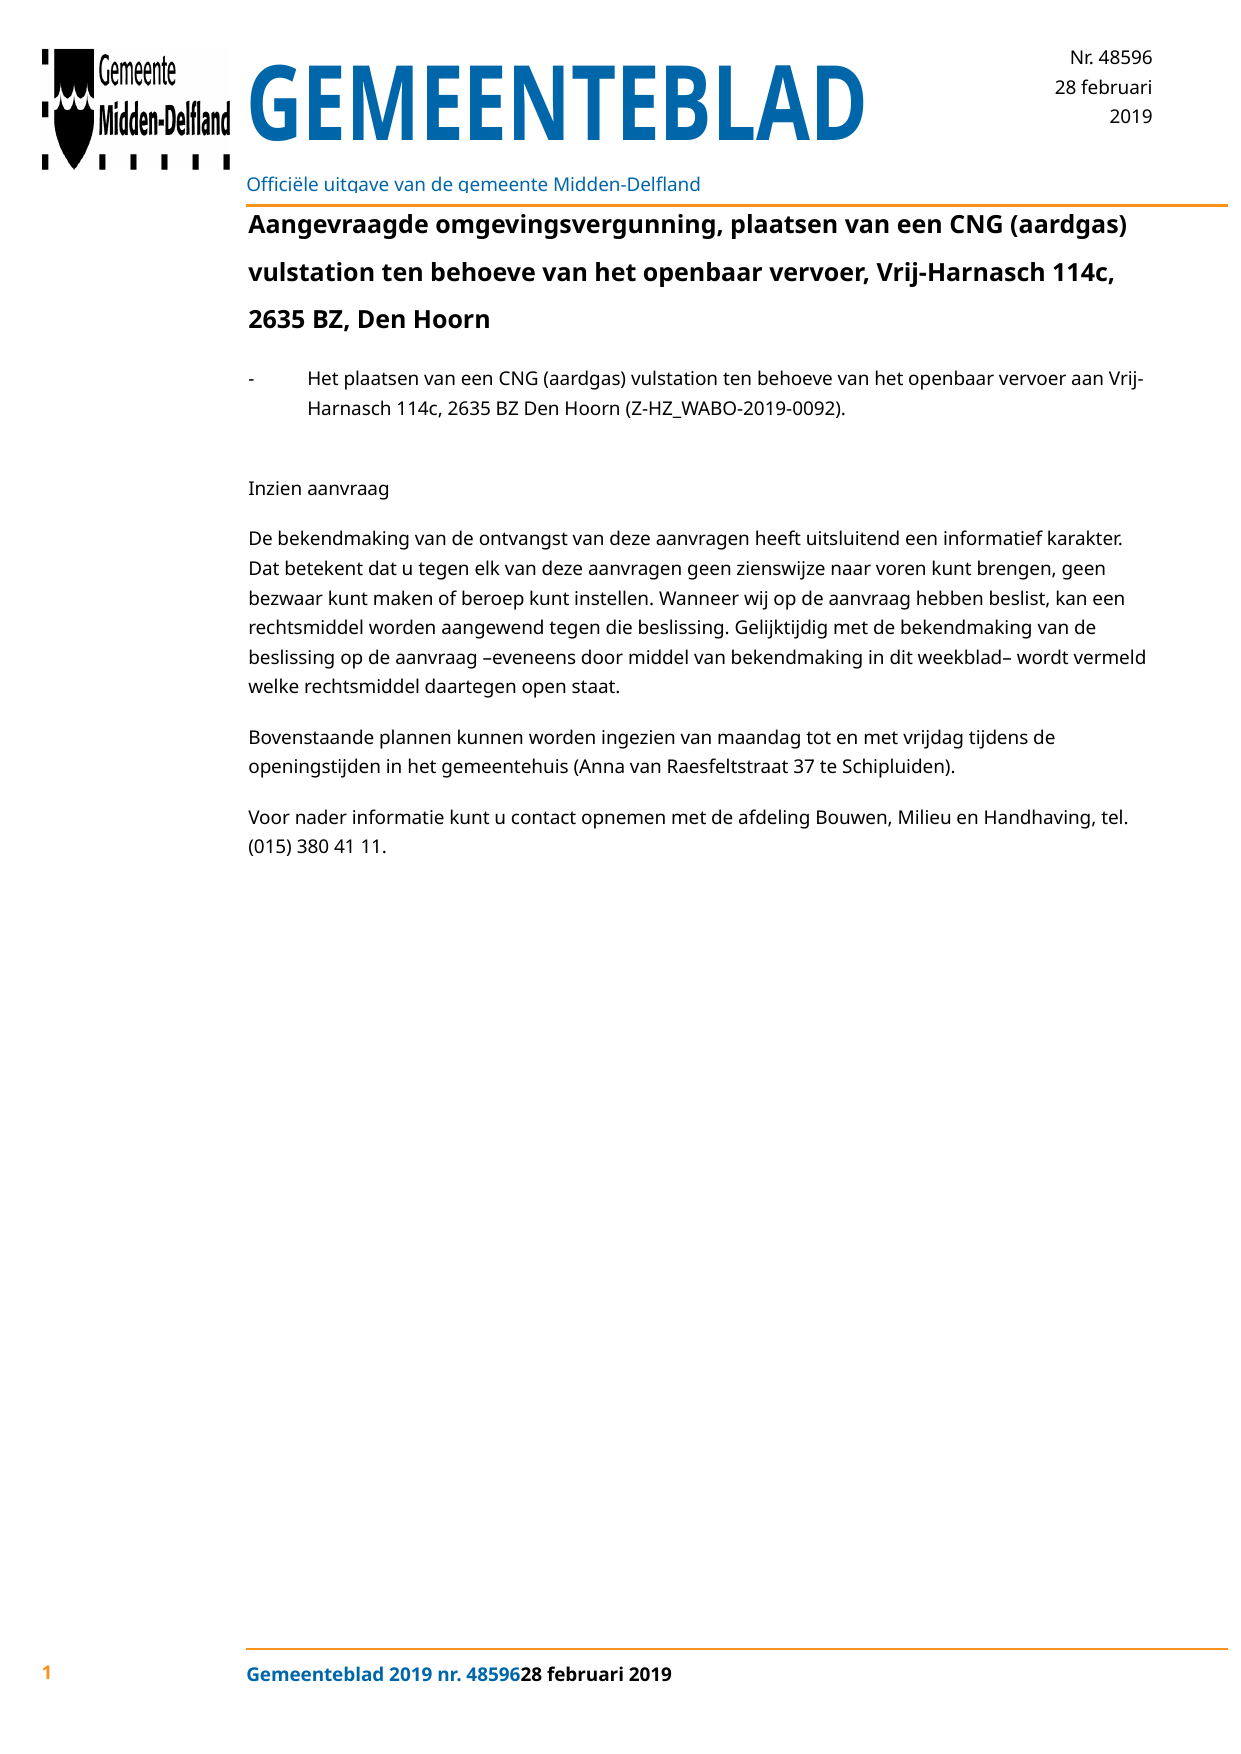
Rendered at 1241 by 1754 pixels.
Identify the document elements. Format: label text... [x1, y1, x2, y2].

text Voor nader informatie kunt u contact opnemen met de afdeling Bouwen, Milieu en Handhaving, tel. (015) 380 41 11. [248, 804, 1152, 859]
text Aangevraagde omgevingsvergunning, plaatsen van een CNG (aardgas) vulstation ten behoeve van het openbaar vervoer, Vrij-Harnasch 114c, 2635 BZ, Den Hoorn [248, 207, 1152, 336]
picture [41, 47, 231, 172]
text Bovenstaande plannen kunnen worden ingezien van maandag tot en met vrijdag tijdens de openingstijden in het gemeentehuis (Anna van Raesfeltstraat 37 te Schipluiden). [248, 724, 1152, 779]
text De bekendmaking van de ontvangst van deze aanvragen heeft uitsluitend een informatief karakter. Dat betekent dat u tegen elk van deze aanvragen geen zienswijze naar voren kunt brengen, geen bezwaar kunt maken of beroep kunt instellen. Wanneer wij op de aanvraag hebben beslist, kan een rechtsmiddel worden aangewend tegen die beslissing. Gelijktijdig met de bekendmaking van de beslissing op de aanvraag –eveneens door middel van bekendmaking in dit weekblad– wordt vermeld welke rechtsmiddel daartegen open staat. [248, 526, 1152, 699]
text Inzien aanvraag [248, 475, 1152, 501]
list Het plaatsen van een CNG (aardgas) vulstation ten behoeve van het openbaar vervoer aan Vrij-Harnasch 114c, 2635 BZ Den Hoorn (Z-HZ_WABO-2019-0092). [248, 366, 1152, 421]
